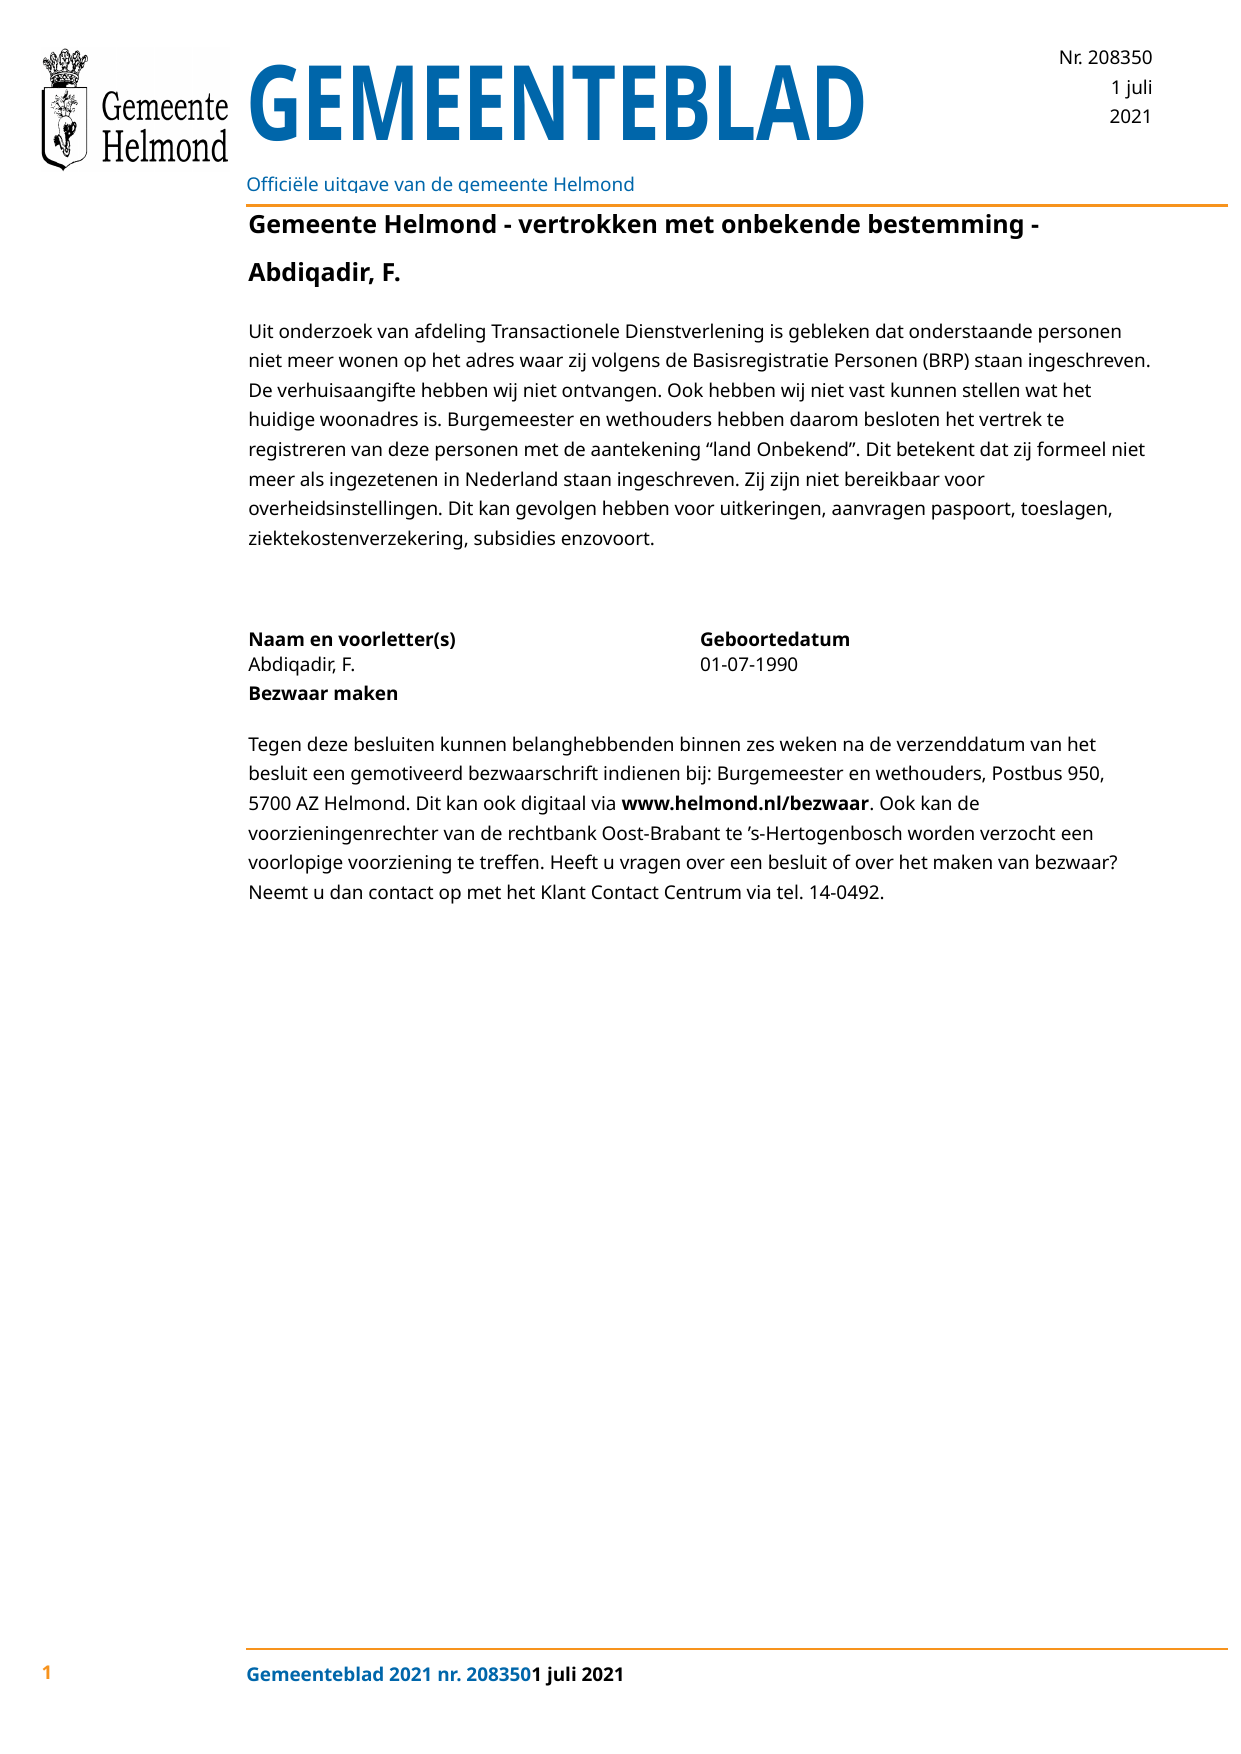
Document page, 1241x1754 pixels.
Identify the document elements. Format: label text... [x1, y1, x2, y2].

text Bezwaar maken [248, 681, 1152, 706]
table_header Geboortedatum [700, 626, 1152, 652]
text Uit onderzoek van afdeling Transactionele Dienstverlening is gebleken dat onderstaande personen niet meer wonen op het adres waar zij volgens de Basisregistratie Personen (BRP) staan ingeschreven. De verhuisaangifte hebben wij niet ontvangen. Ook hebben wij niet vast kunnen stellen wat het huidige woonadres is. Burgemeester en wethouders hebben daarom besloten het vertrek te registreren van deze personen met de aantekening “land Onbekend”. Dit betekent dat zij formeel niet meer als ingezetenen in Nederland staan ingeschreven. Zij zijn niet bereikbaar voor overheidsinstellingen. Dit kan gevolgen hebben voor uitkeringen, aanvragen paspoort, toeslagen, ziektekostenverzekering, subsidies enzovoort. [248, 318, 1152, 551]
text Tegen deze besluiten kunnen belanghebbenden binnen zes weken na de verzenddatum van het besluit een gemotiveerd bezwaarschrift indienen bij: Burgemeester en wethouders, Postbus 950, 5700 AZ Helmond. Dit kan ook digitaal via www.helmond.nl/bezwaar. Ook kan de voorzieningenrechter van de rechtbank Oost-Brabant te ’s-Hertogenbosch worden verzocht een voorlopige voorziening te treffen. Heeft u vragen over een besluit of over het maken van bezwaar? Neemt u dan contact op met het Klant Contact Centrum via tel. 14-0492. [248, 731, 1152, 905]
table_cell Abdiqadir, F. [248, 652, 700, 677]
text Gemeente Helmond - vertrokken met onbekende bestemming - Abdiqadir, F. [248, 207, 1152, 288]
table_cell 01-07-1990 [700, 652, 1152, 677]
picture [41, 47, 231, 172]
table_header Naam en voorletter(s) [248, 626, 700, 652]
